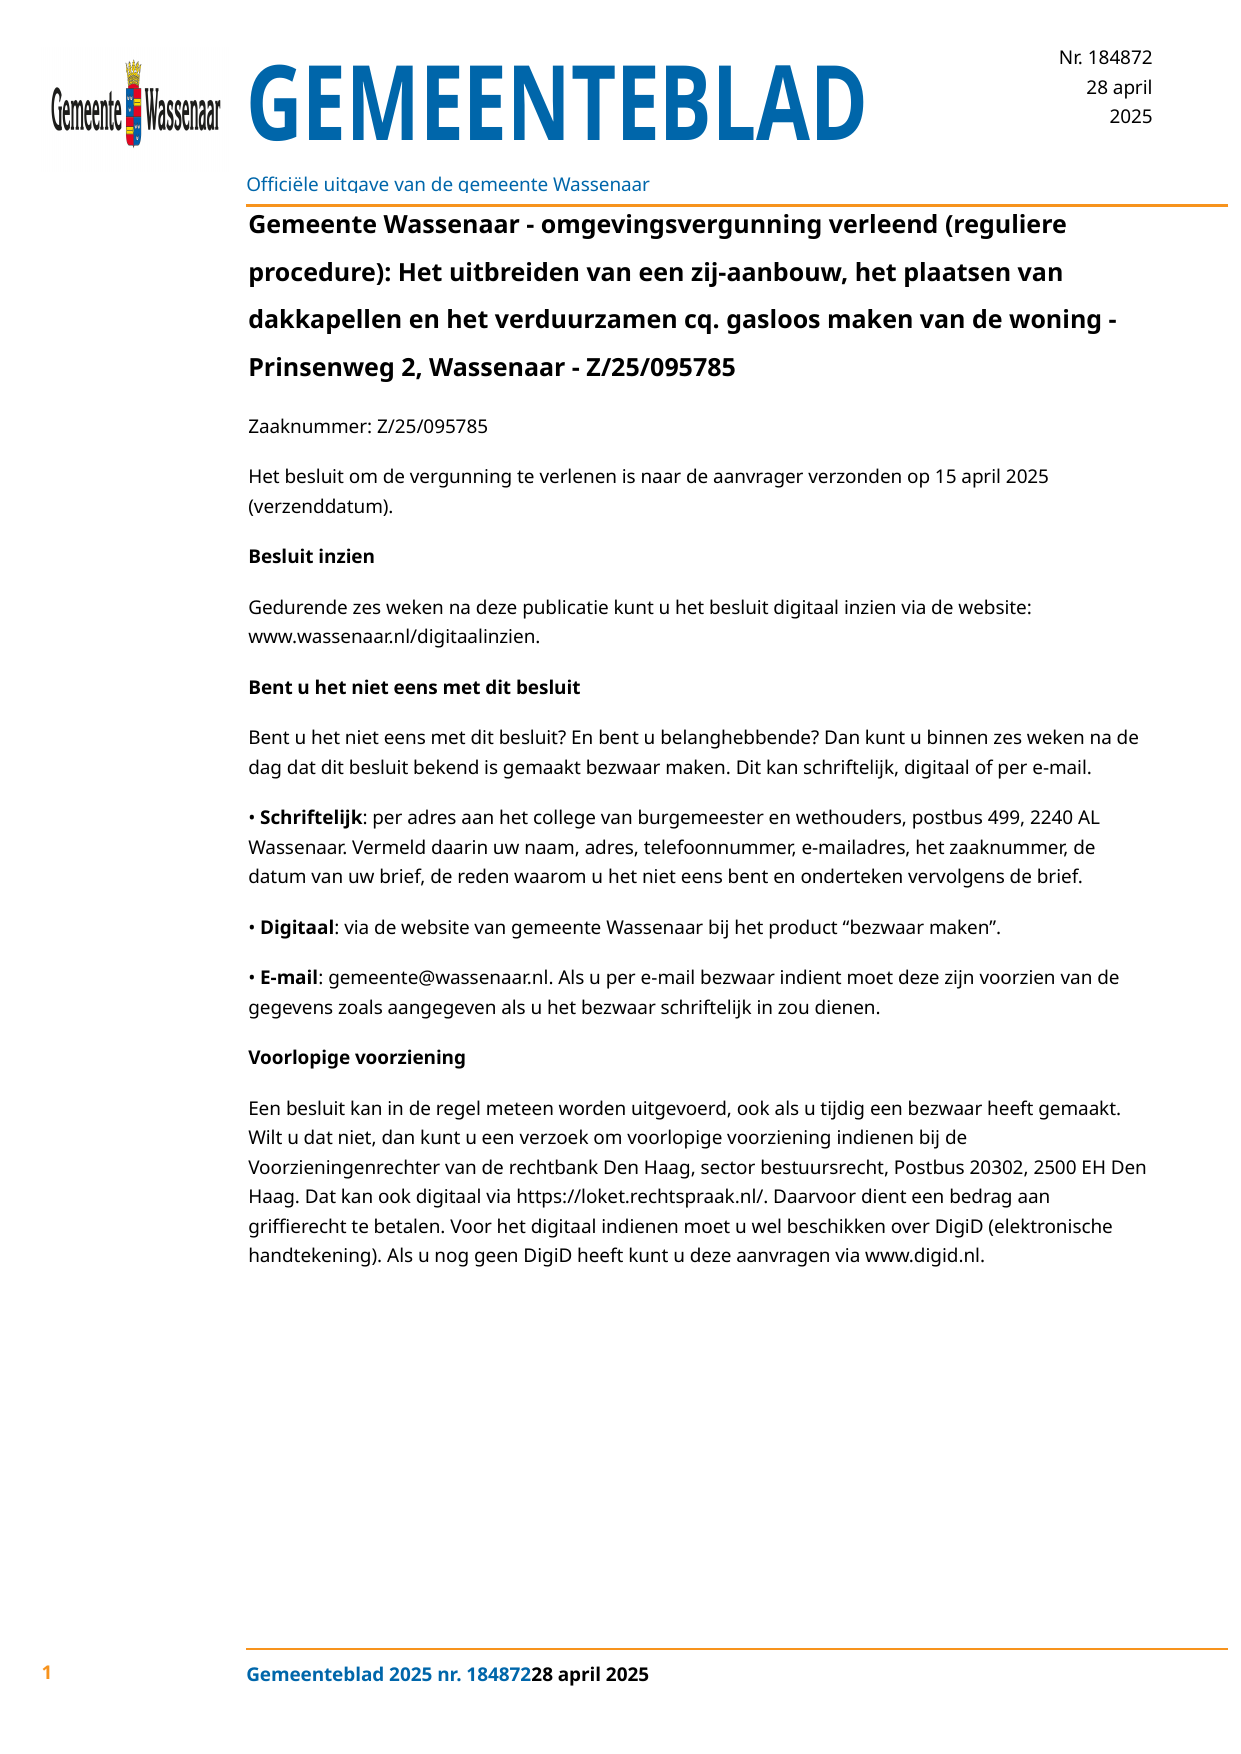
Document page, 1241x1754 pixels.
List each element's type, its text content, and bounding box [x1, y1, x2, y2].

text Besluit inzien [248, 543, 1152, 569]
text Gedurende zes weken na deze publicatie kunt u het besluit digitaal inzien via de website: www.wassenaar.nl/digitaalinzien. [248, 594, 1152, 649]
text Een besluit kan in de regel meteen worden uitgevoerd, ook als u tijdig een bezwaar heeft gemaakt. Wilt u dat niet, dan kunt u een verzoek om voorlopige voorziening indienen bij de Voorzieningenrechter van de rechtbank Den Haag, sector bestuursrecht, Postbus 20302, 2500 EH Den Haag. Dat kan ook digitaal via https://loket.rechtspraak.nl/. Daarvoor dient een bedrag aan griffierecht te betalen. Voor het digitaal indienen moet u wel beschikken over DigiD (elektronische handtekening). Als u nog geen DigiD heeft kunt u deze aanvragen via www.digid.nl. [248, 1095, 1152, 1268]
text • Digitaal: via de website van gemeente Wassenaar bij het product “bezwaar maken”. [248, 914, 1152, 940]
text Bent u het niet eens met dit besluit? En bent u belanghebbende? Dan kunt u binnen zes weken na de dag dat dit besluit bekend is gemaakt bezwaar maken. Dit kan schriftelijk, digitaal of per e-mail. [248, 724, 1152, 780]
text Zaaknummer: Z/25/095785 [248, 413, 1152, 439]
text Het besluit om de vergunning te verlenen is naar de aanvrager verzonden op 15 april 2025 (verzenddatum). [248, 463, 1152, 519]
text • E-mail: gemeente@wassenaar.nl. Als u per e-mail bezwaar indient moet deze zijn voorzien van de gegevens zoals aangegeven als u het bezwaar schriftelijk in zou dienen. [248, 964, 1152, 1020]
text • Schriftelijk: per adres aan het college van burgemeester en wethouders, postbus 499, 2240 AL Wassenaar. Vermeld daarin uw naam, adres, telefoonnummer, e-mailadres, het zaaknummer, de datum van uw brief, de reden waarom u het niet eens bent en onderteken vervolgens de brief. [248, 804, 1152, 889]
text Voorlopige voorziening [248, 1044, 1152, 1070]
text Bent u het niet eens met dit besluit [248, 674, 1152, 700]
picture [41, 47, 231, 172]
text Gemeente Wassenaar - omgevingsvergunning verleend (reguliere procedure): Het uitbreiden van een zij-aanbouw, het plaatsen van dakkapellen en het verduurzamen cq. gasloos maken van de woning - Prinsenweg 2, Wassenaar - Z/25/095785 [248, 207, 1152, 384]
